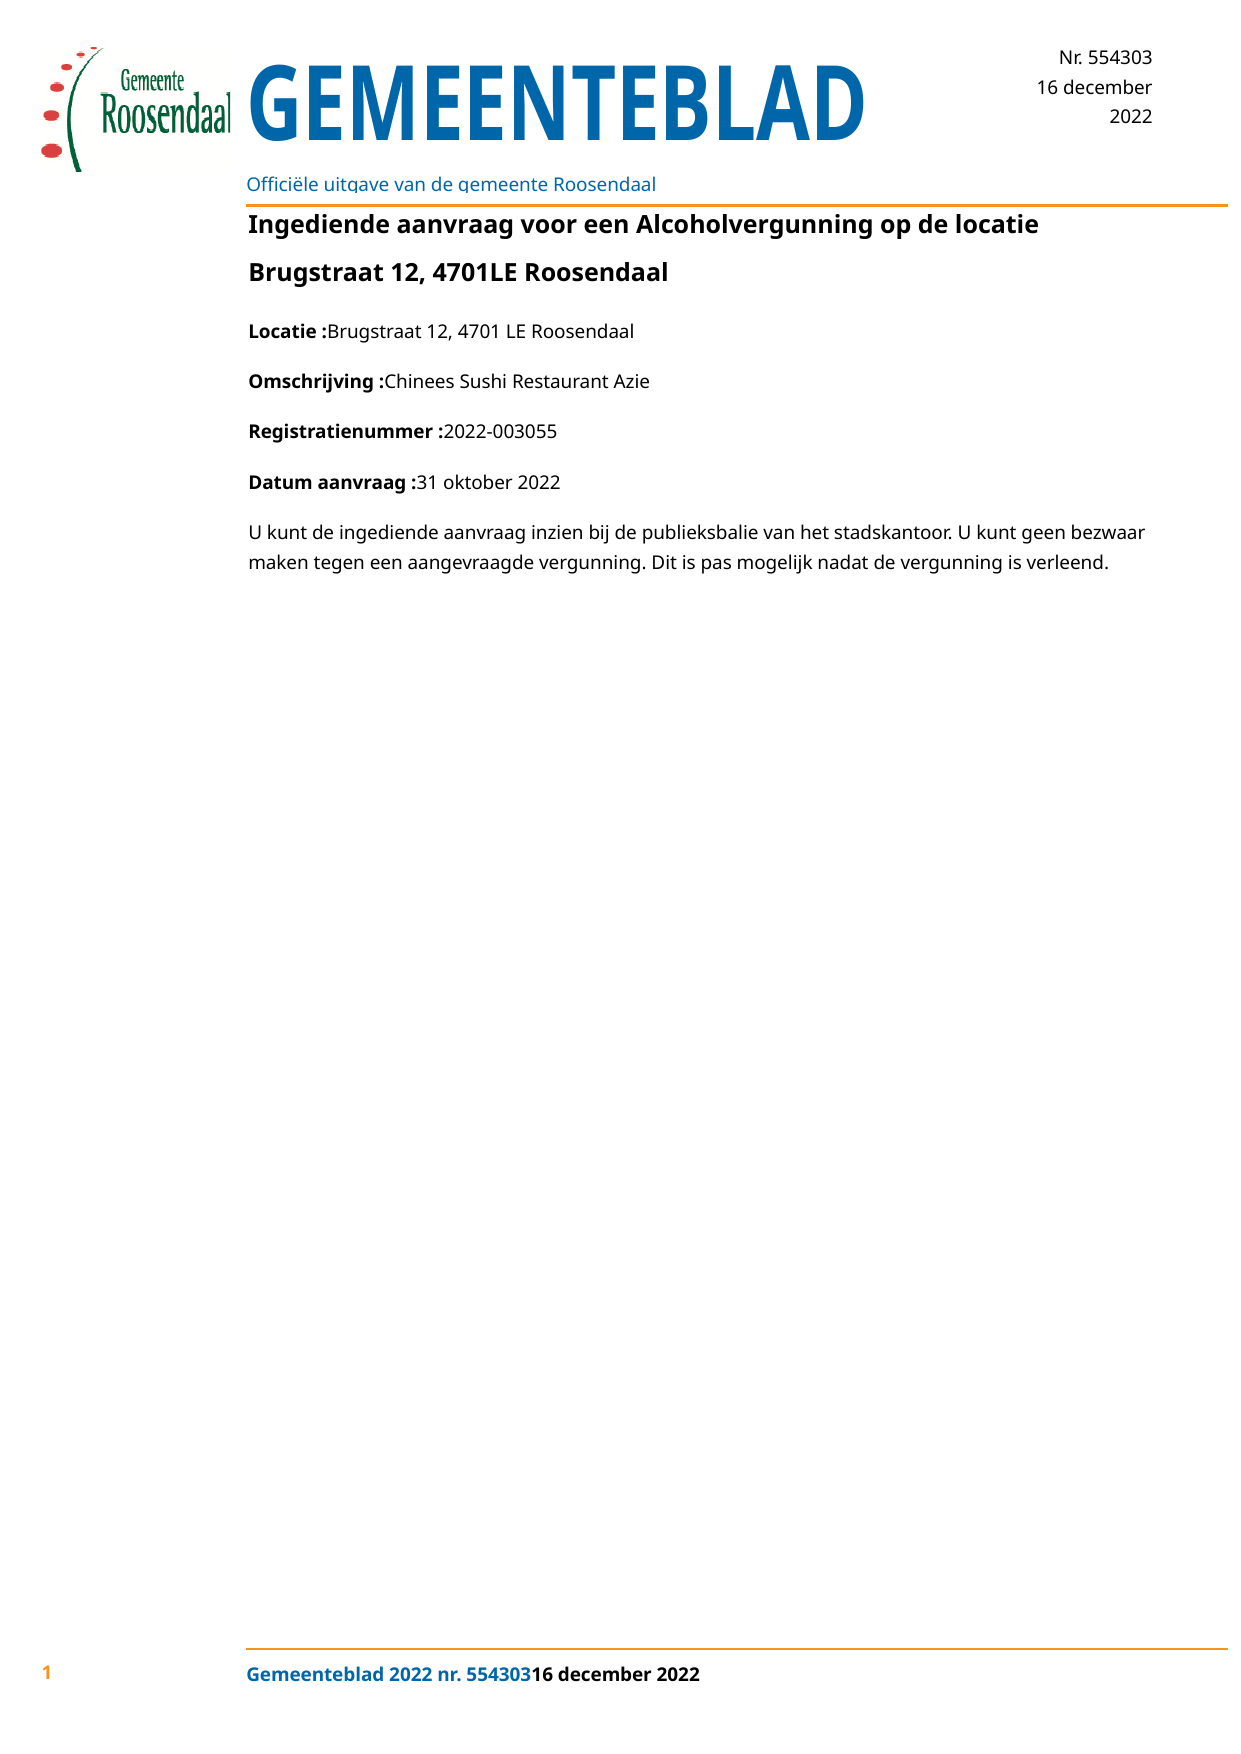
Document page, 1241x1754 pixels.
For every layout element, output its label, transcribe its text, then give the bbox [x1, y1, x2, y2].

text Locatie :Brugstraat 12, 4701 LE Roosendaal [248, 318, 1152, 344]
text Omschrijving :Chinees Sushi Restaurant Azie [248, 368, 1152, 394]
text Datum aanvraag :31 oktober 2022 [248, 469, 1152, 495]
text Ingediende aanvraag voor een Alcoholvergunning op de locatie Brugstraat 12, 4701LE Roosendaal [248, 207, 1152, 288]
picture [41, 47, 231, 172]
text Registratienummer :2022-003055 [248, 419, 1152, 444]
text U kunt de ingediende aanvraag inzien bij de publieksbalie van het stadskantoor. U kunt geen bezwaar maken tegen een aangevraagde vergunning. Dit is pas mogelijk nadat de vergunning is verleend. [248, 519, 1152, 575]
